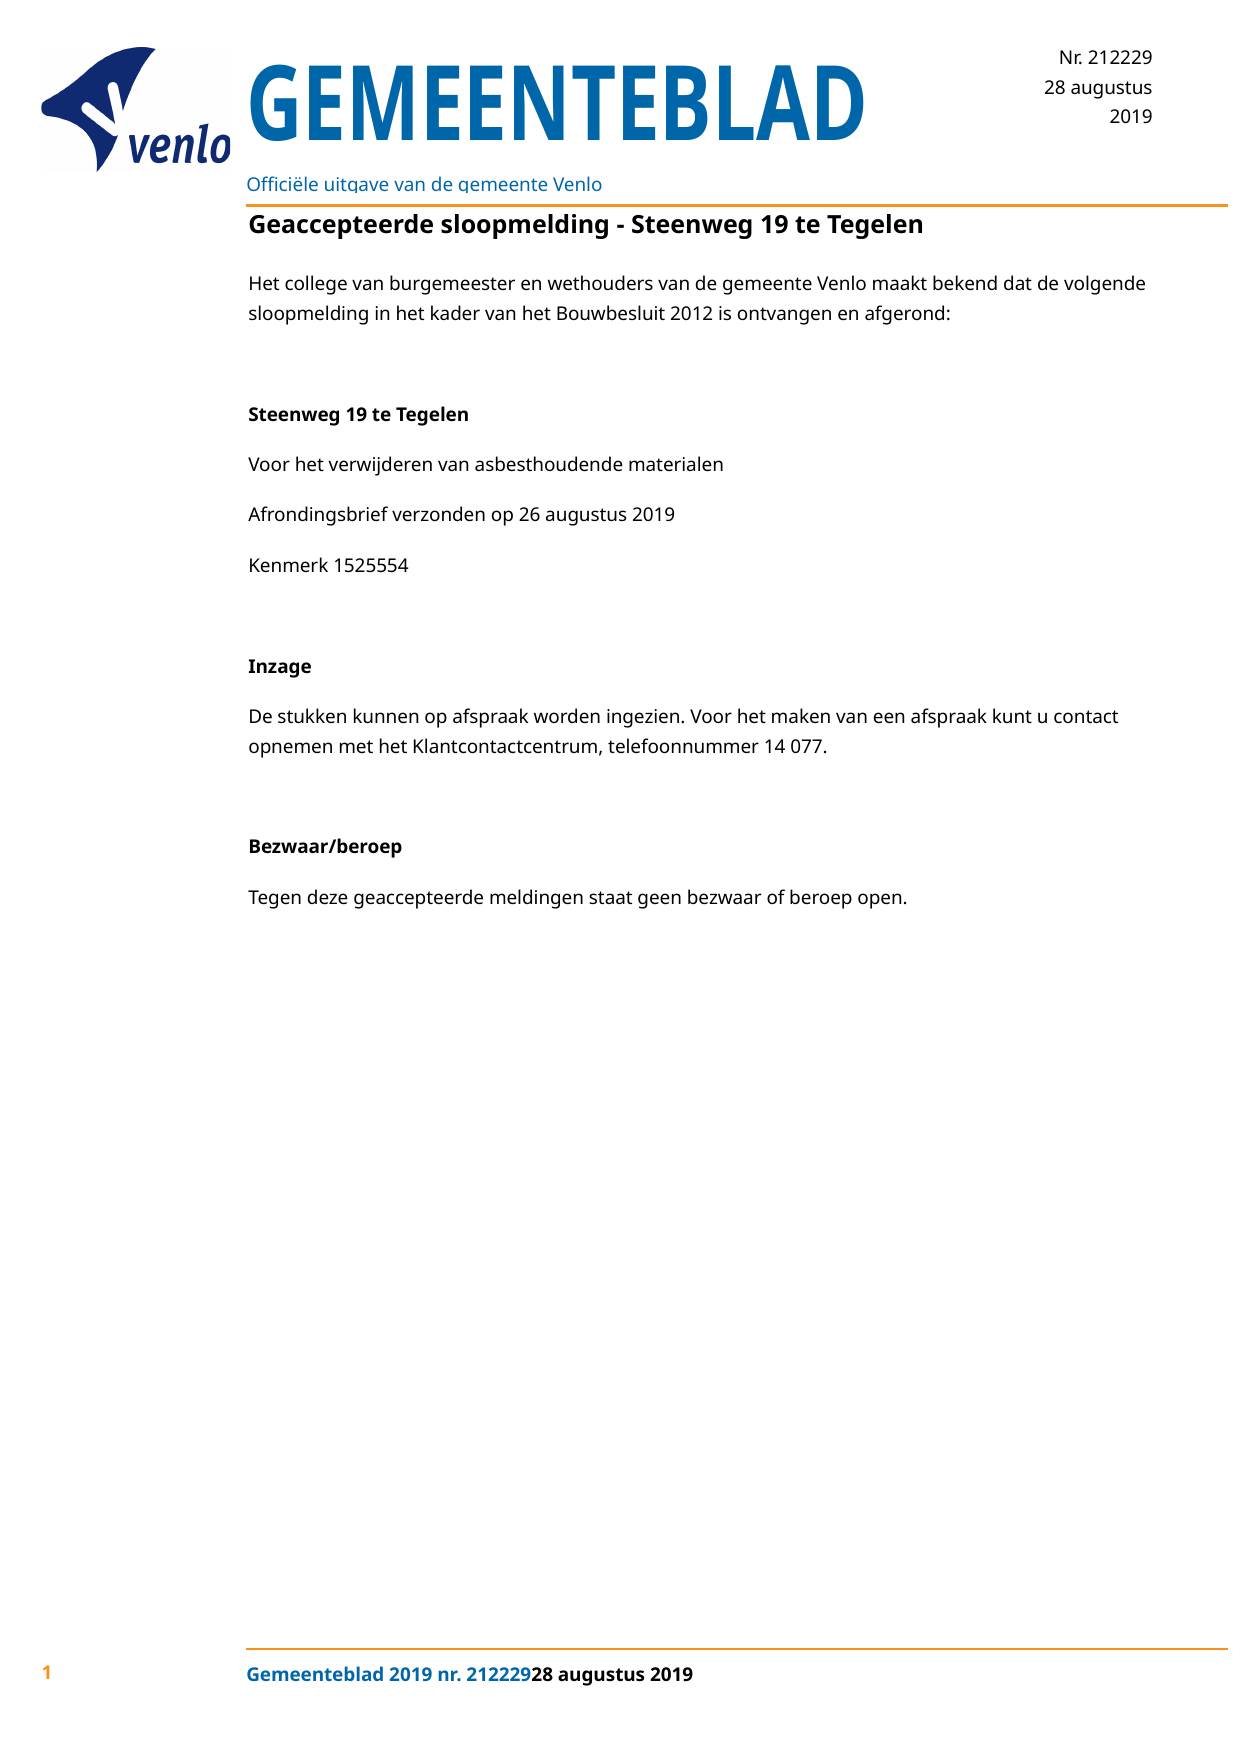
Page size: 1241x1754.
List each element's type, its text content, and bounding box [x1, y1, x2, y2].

picture [41, 47, 231, 172]
text Inzage [248, 653, 1152, 678]
text De stukken kunnen op afspraak worden ingezien. Voor het maken van een afspraak kunt u contact opnemen met het Klantcontactcentrum, telefoonnummer 14 077. [248, 703, 1152, 758]
text Geaccepteerde sloopmelding - Steenweg 19 te Tegelen [248, 207, 1152, 241]
text Voor het verwijderen van asbesthoudende materialen [248, 451, 1152, 477]
text Afrondingsbrief verzonden op 26 augustus 2019 [248, 502, 1152, 527]
text Kenmerk 1525554 [248, 552, 1152, 578]
text Het college van burgemeester en wethouders van de gemeente Venlo maakt bekend dat de volgende sloopmelding in het kader van het Bouwbesluit 2012 is ontvangen en afgerond: [248, 270, 1152, 326]
text Steenweg 19 te Tegelen [248, 401, 1152, 426]
text Bezwaar/beroep [248, 834, 1152, 859]
text Tegen deze geaccepteerde meldingen staat geen bezwaar of beroep open. [248, 884, 1152, 910]
